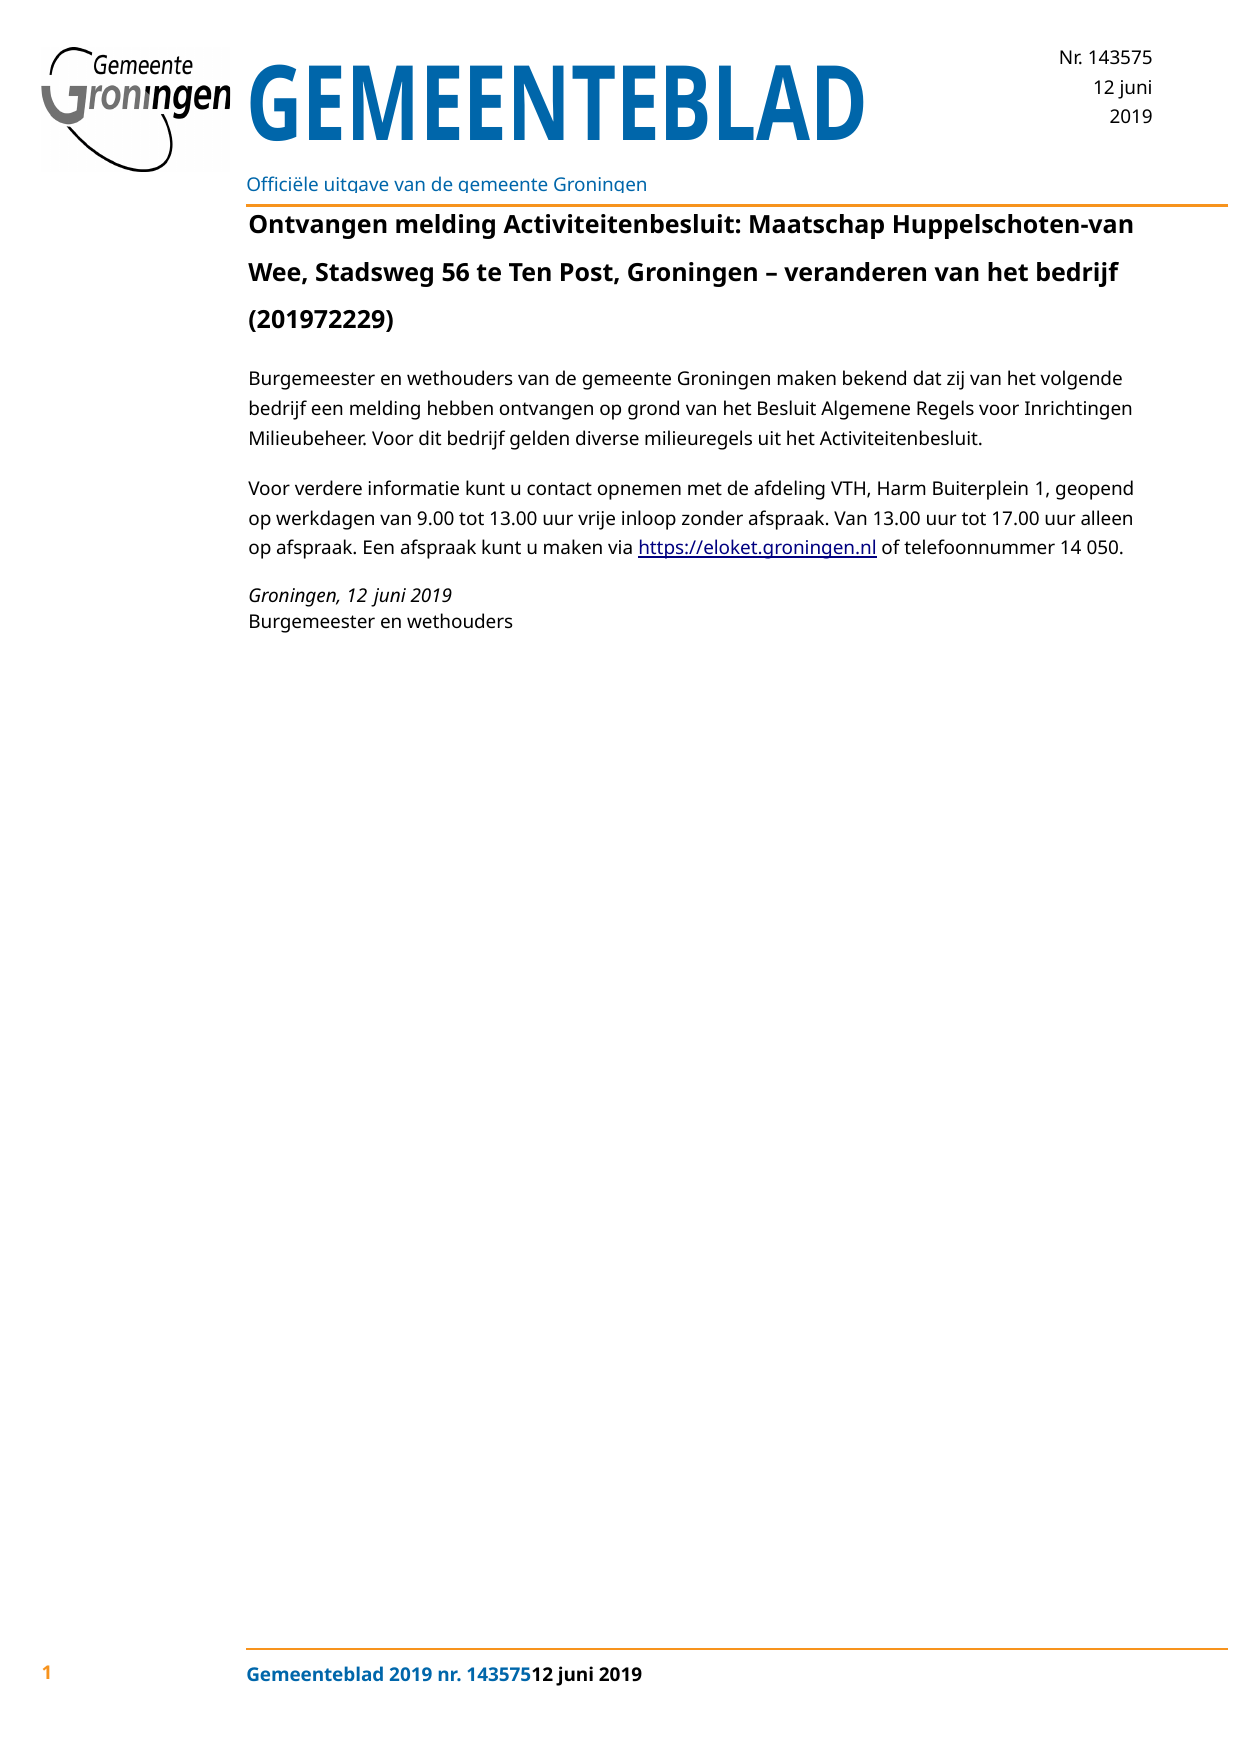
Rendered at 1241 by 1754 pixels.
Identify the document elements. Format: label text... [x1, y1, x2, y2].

text Groningen, 12 juni 2019 [248, 582, 1152, 608]
text Burgemeester en wethouders van de gemeente Groningen maken bekend dat zij van het volgende bedrijf een melding hebben ontvangen op grond van het Besluit Algemene Regels voor Inrichtingen Milieubeheer. Voor dit bedrijf gelden diverse milieuregels uit het Activiteitenbesluit. [248, 366, 1152, 450]
picture [41, 47, 231, 172]
text Burgemeester en wethouders [248, 608, 1152, 633]
text Voor verdere informatie kunt u contact opnemen met de afdeling VTH, Harm Buiterplein 1, geopend op werkdagen van 9.00 tot 13.00 uur vrije inloop zonder afspraak. Van 13.00 uur tot 17.00 uur alleen op afspraak. Een afspraak kunt u maken via https://eloket.groningen.nl of telefoonnummer 14 050. [248, 475, 1152, 560]
text Ontvangen melding Activiteitenbesluit: Maatschap Huppelschoten-van Wee, Stadsweg 56 te Ten Post, Groningen – veranderen van het bedrijf (201972229) [248, 207, 1152, 336]
